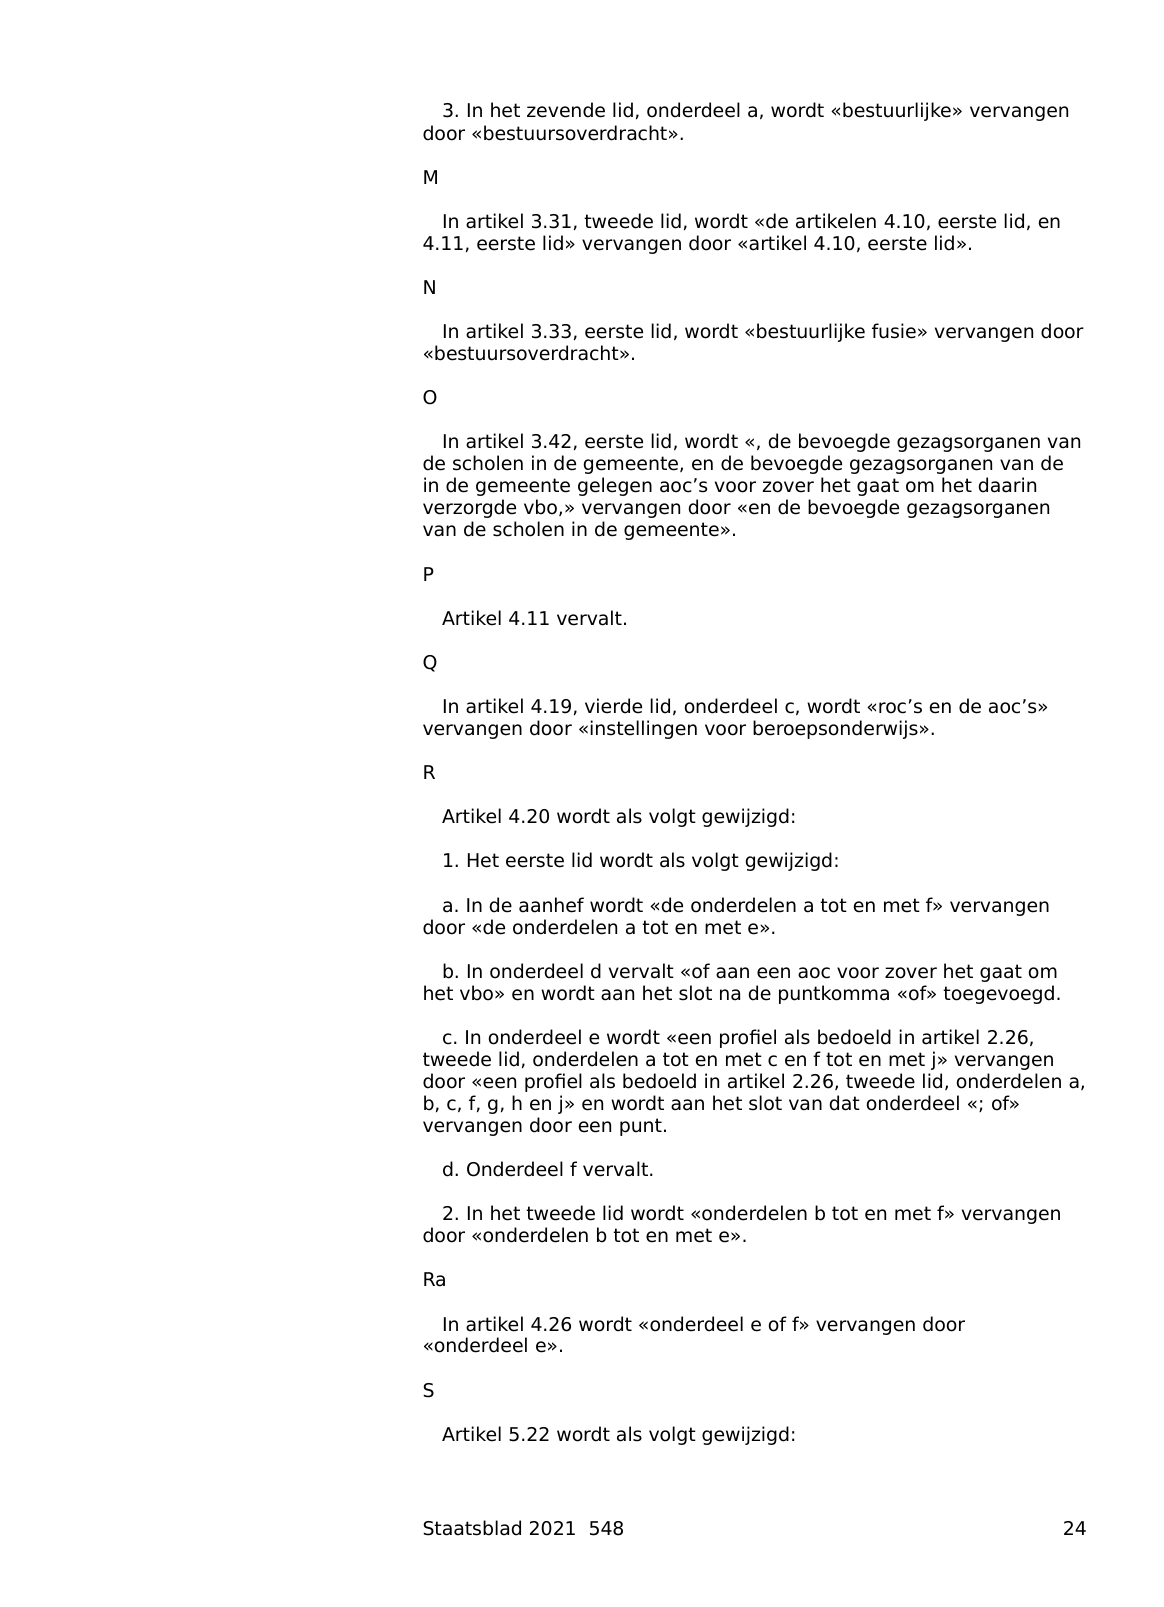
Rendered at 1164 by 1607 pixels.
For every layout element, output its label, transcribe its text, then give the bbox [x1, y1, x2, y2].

text In artikel 4.19, vierde lid, onderdeel c, wordt «roc’s en de aoc’s» vervangen door «instellingen voor beroepsonderwijs». [422, 696, 1087, 740]
text In artikel 3.33, eerste lid, wordt «bestuurlijke fusie» vervangen door «bestuursoverdracht». [422, 321, 1087, 365]
text In artikel 3.42, eerste lid, wordt «, de bevoegde gezagsorganen van de scholen in de gemeente, en de bevoegde gezagsorganen van de in de gemeente gelegen aoc’s voor zover het gaat om het daarin verzorgde vbo,» vervangen door «en de bevoegde gezagsorganen van de scholen in de gemeente». [422, 431, 1087, 541]
text P [422, 563, 1087, 585]
text Artikel 5.22 wordt als volgt gewijzigd: [422, 1424, 1087, 1446]
text In artikel 3.31, tweede lid, wordt «de artikelen 4.10, eerste lid, en 4.11, eerste lid» vervangen door «artikel 4.10, eerste lid». [422, 211, 1087, 255]
text Artikel 4.11 vervalt. [422, 608, 1087, 629]
text c. In onderdeel e wordt «een profiel als bedoeld in artikel 2.26, tweede lid, onderdelen a tot en met c en f tot en met j» vervangen door «een profiel als bedoeld in artikel 2.26, tweede lid, onderdelen a, b, c, f, g, h en j» en wordt aan het slot van dat onderdeel «; of» vervangen door een punt. [422, 1027, 1087, 1137]
text S [422, 1379, 1087, 1402]
text Artikel 4.20 wordt als volgt gewijzigd: [422, 806, 1087, 828]
text N [422, 277, 1087, 299]
text In artikel 4.26 wordt «onderdeel e of f» vervangen door «onderdeel e». [422, 1313, 1087, 1357]
text d. Onderdeel f vervalt. [422, 1159, 1087, 1181]
text Ra [422, 1269, 1087, 1291]
text 2. In het tweede lid wordt «onderdelen b tot en met f» vervangen door «onderdelen b tot en met e». [422, 1203, 1087, 1247]
text R [422, 762, 1087, 784]
text 3. In het zevende lid, onderdeel a, wordt «bestuurlijke» vervangen door «bestuursoverdracht». [422, 100, 1087, 144]
text M [422, 167, 1087, 188]
text O [422, 387, 1087, 409]
text Q [422, 652, 1087, 674]
text a. In de aanhef wordt «de onderdelen a tot en met f» vervangen door «de onderdelen a tot en met e». [422, 894, 1087, 938]
text 1. Het eerste lid wordt als volgt gewijzigd: [422, 850, 1087, 872]
text b. In onderdeel d vervalt «of aan een aoc voor zover het gaat om het vbo» en wordt aan het slot na de puntkomma «of» toegevoegd. [422, 961, 1087, 1005]
